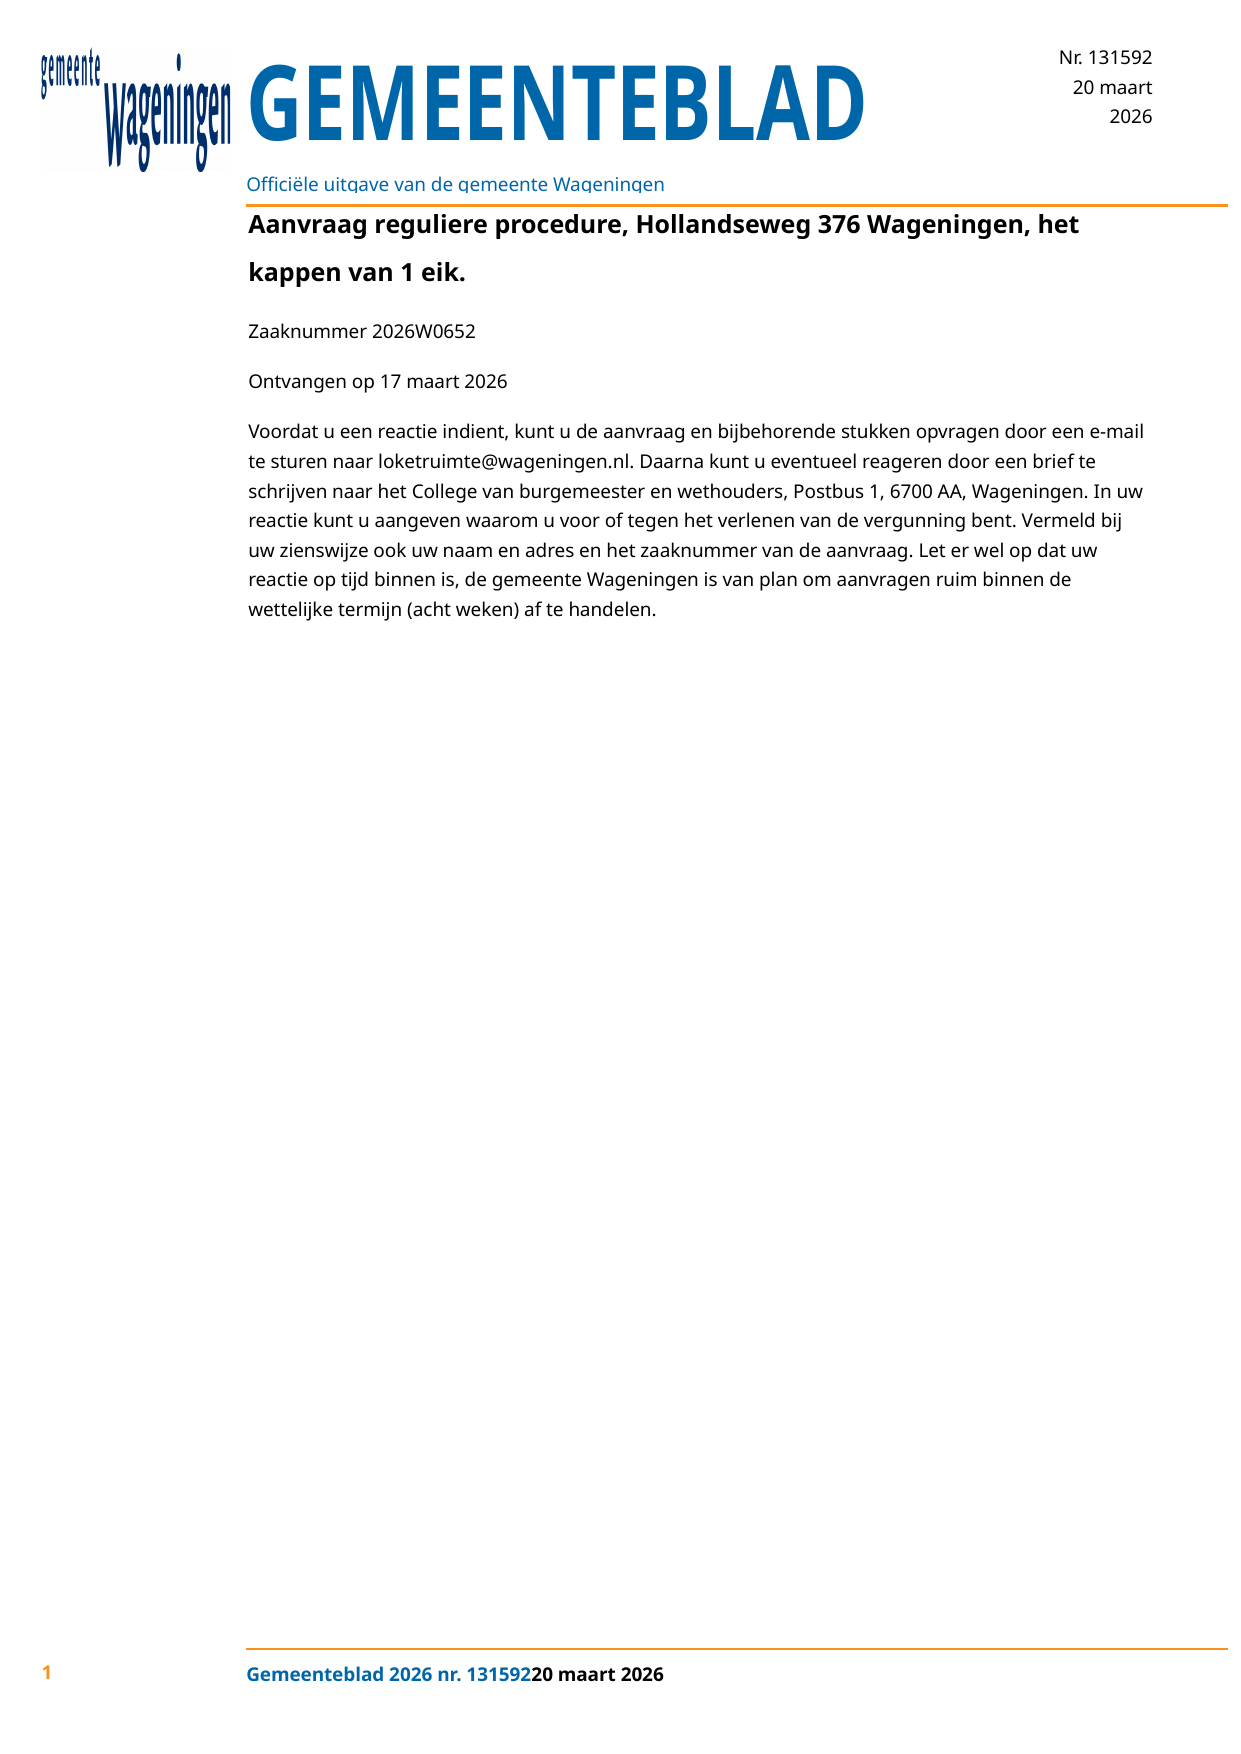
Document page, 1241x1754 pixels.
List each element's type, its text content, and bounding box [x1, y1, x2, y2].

picture [41, 47, 231, 172]
text Ontvangen op 17 maart 2026 [248, 368, 1152, 394]
text Voordat u een reactie indient, kunt u de aanvraag en bijbehorende stukken opvragen door een e-mail te sturen naar loketruimte@wageningen.nl. Daarna kunt u eventueel reageren door een brief te schrijven naar het College van burgemeester en wethouders, Postbus 1, 6700 AA, Wageningen. In uw reactie kunt u aangeven waarom u voor of tegen het verlenen van de vergunning bent. Vermeld bij uw zienswijze ook uw naam en adres en het zaaknummer van de aanvraag. Let er wel op dat uw reactie op tijd binnen is, de gemeente Wageningen is van plan om aanvragen ruim binnen de wettelijke termijn (acht weken) af te handelen. [248, 419, 1152, 622]
text Aanvraag reguliere procedure, Hollandseweg 376 Wageningen, het kappen van 1 eik. [248, 207, 1152, 288]
text Zaaknummer 2026W0652 [248, 318, 1152, 344]
